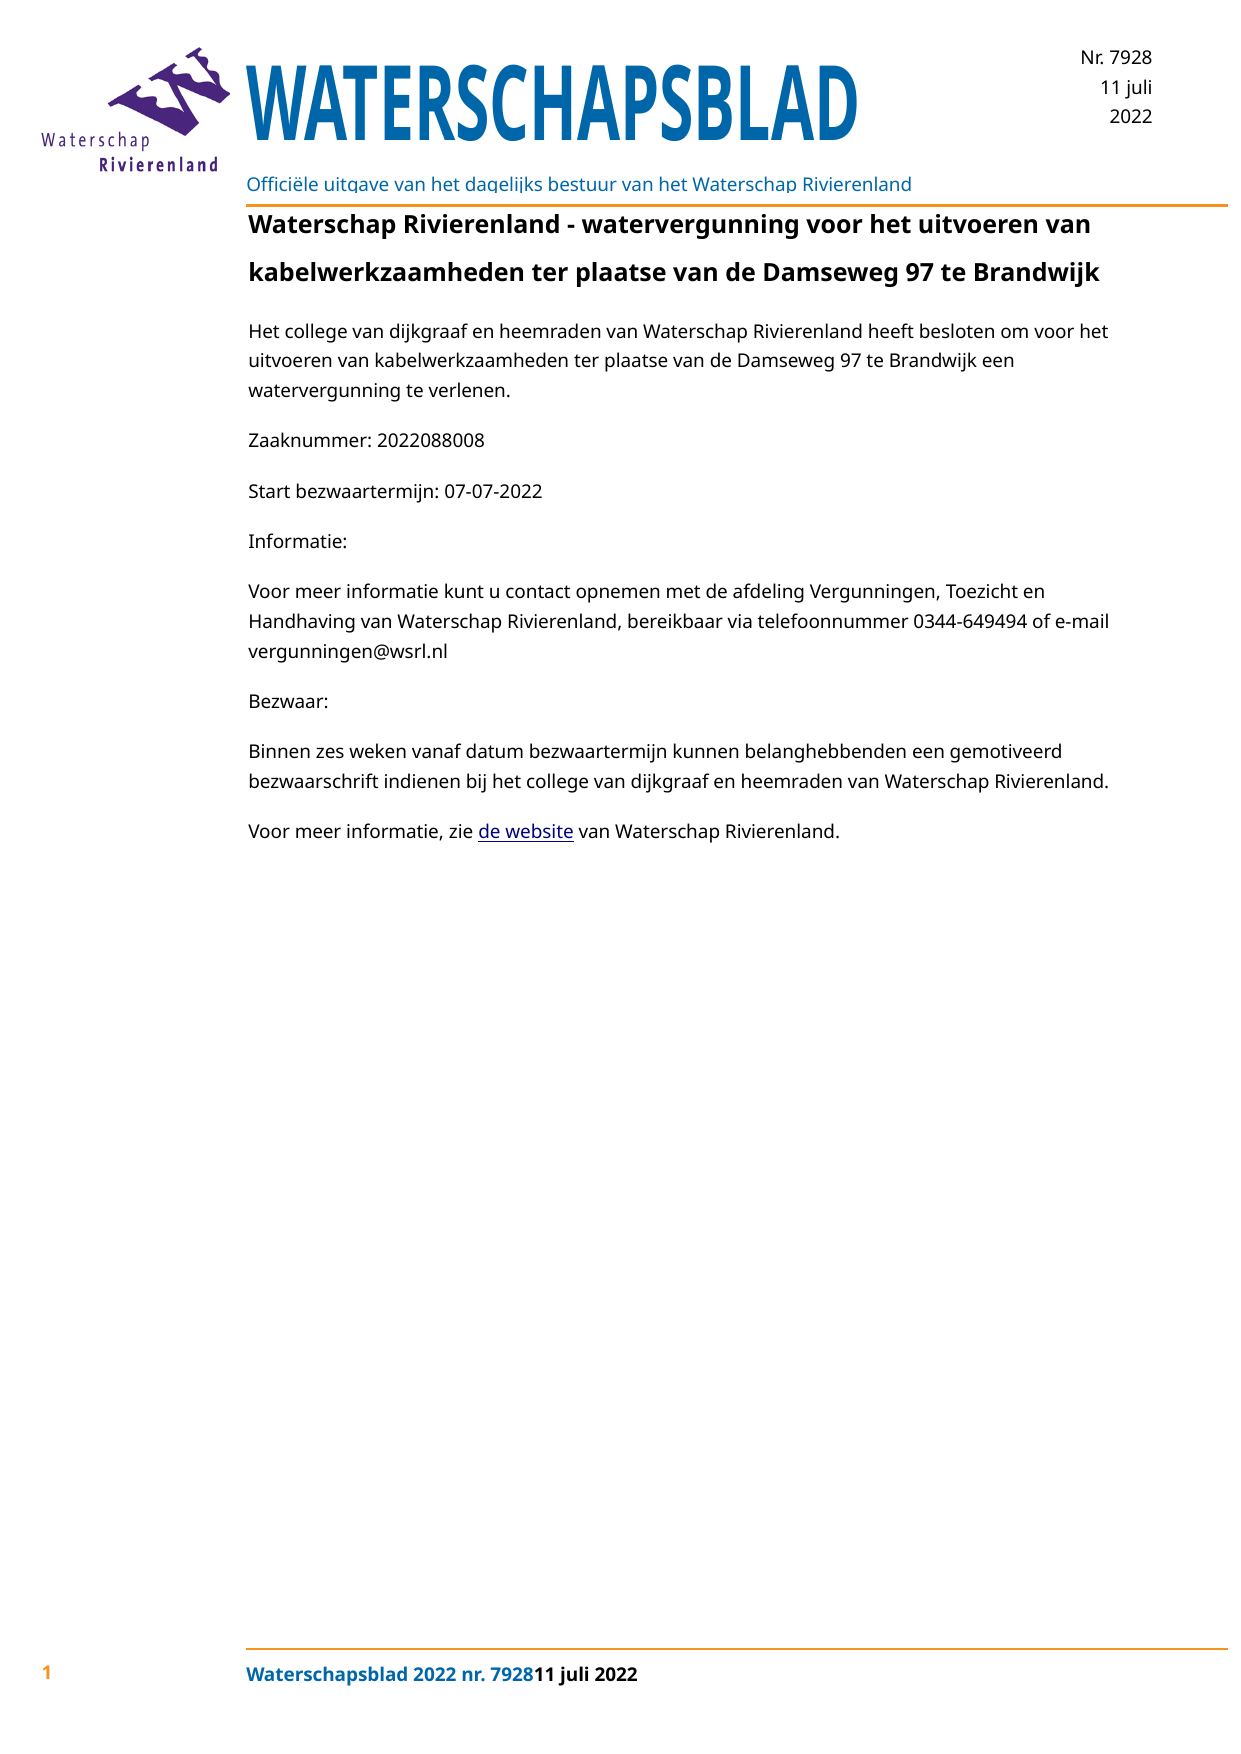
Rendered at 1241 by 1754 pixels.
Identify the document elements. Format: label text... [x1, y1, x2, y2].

text Bezwaar: [248, 688, 1152, 714]
text Binnen zes weken vanaf datum bezwaartermijn kunnen belanghebbenden een gemotiveerd bezwaarschrift indienen bij het college van dijkgraaf en heemraden van Waterschap Rivierenland. [248, 739, 1152, 794]
text Voor meer informatie, zie de website van Waterschap Rivierenland. [248, 819, 1152, 844]
text Voor meer informatie kunt u contact opnemen met de afdeling Vergunningen, Toezicht en Handhaving van Waterschap Rivierenland, bereikbaar via telefoonnummer 0344-649494 of e-mail vergunningen@wsrl.nl [248, 579, 1152, 664]
text Informatie: [248, 528, 1152, 554]
text Waterschap Rivierenland - watervergunning voor het uitvoeren van kabelwerkzaamheden ter plaatse van de Damseweg 97 te Brandwijk [248, 207, 1152, 288]
text Zaaknummer: 2022088008 [248, 427, 1152, 453]
picture [41, 47, 231, 172]
text Start bezwaartermijn: 07-07-2022 [248, 478, 1152, 504]
text Het college van dijkgraaf en heemraden van Waterschap Rivierenland heeft besloten om voor het uitvoeren van kabelwerkzaamheden ter plaatse van de Damseweg 97 te Brandwijk een watervergunning te verlenen. [248, 318, 1152, 403]
